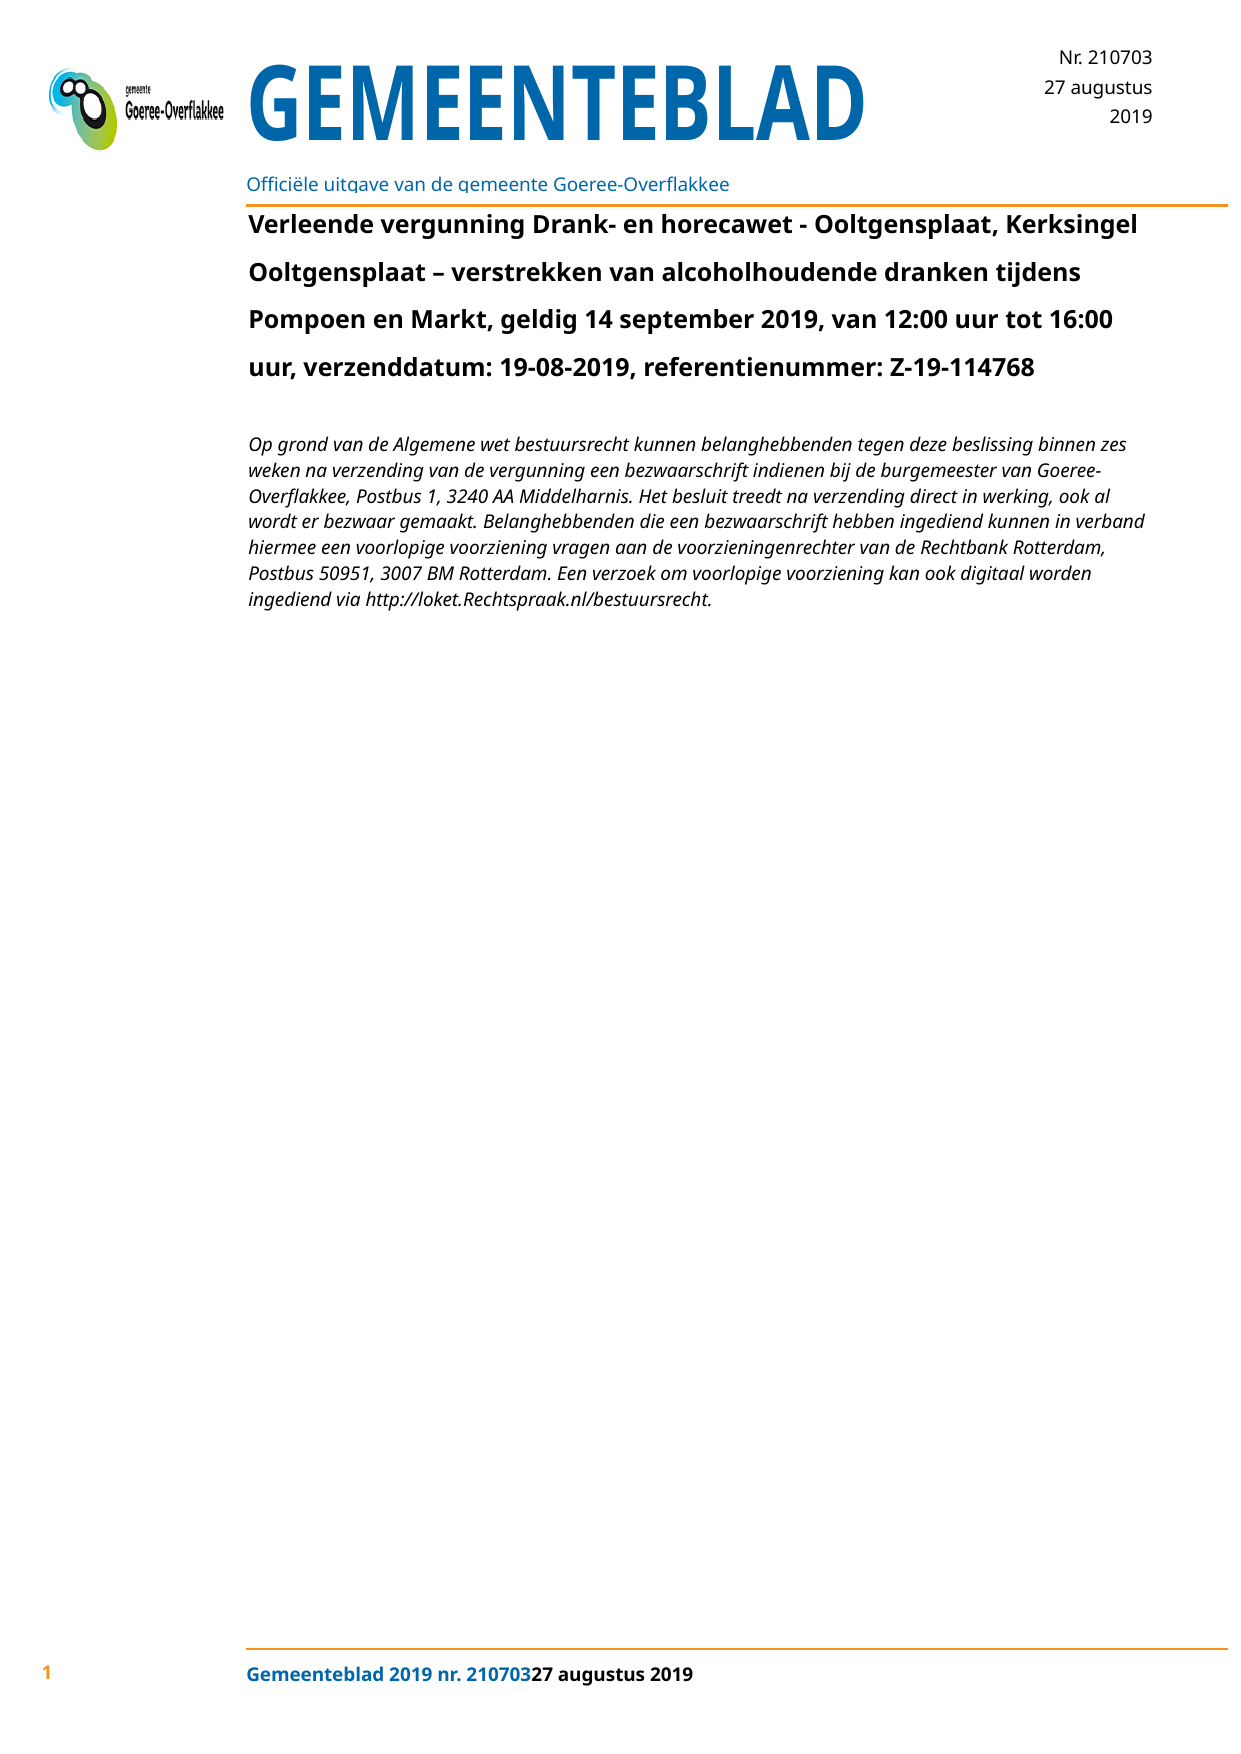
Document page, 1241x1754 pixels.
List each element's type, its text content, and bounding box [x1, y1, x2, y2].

text Op grond van de Algemene wet bestuursrecht kunnen belanghebbenden tegen deze beslissing binnen zes weken na verzending van de vergunning een bezwaarschrift indienen bij de burgemeester van Goeree-Overflakkee, Postbus 1, 3240 AA Middelharnis. Het besluit treedt na verzending direct in werking, ook al wordt er bezwaar gemaakt. Belanghebbenden die een bezwaarschrift hebben ingediend kunnen in verband hiermee een voorlopige voorziening vragen aan de voorzieningenrechter van de Rechtbank Rotterdam, Postbus 50951, 3007 BM Rotterdam. Een verzoek om voorlopige voorziening kan ook digitaal worden ingediend via http://loket.Rechtspraak.nl/bestuursrecht. [248, 431, 1152, 611]
picture [41, 47, 231, 172]
text Verleende vergunning Drank- en horecawet - Ooltgensplaat, Kerksingel Ooltgensplaat – verstrekken van alcoholhoudende dranken tijdens Pompoen en Markt, geldig 14 september 2019, van 12:00 uur tot 16:00 uur, verzenddatum: 19-08-2019, referentienummer: Z-19-114768 [248, 207, 1152, 384]
